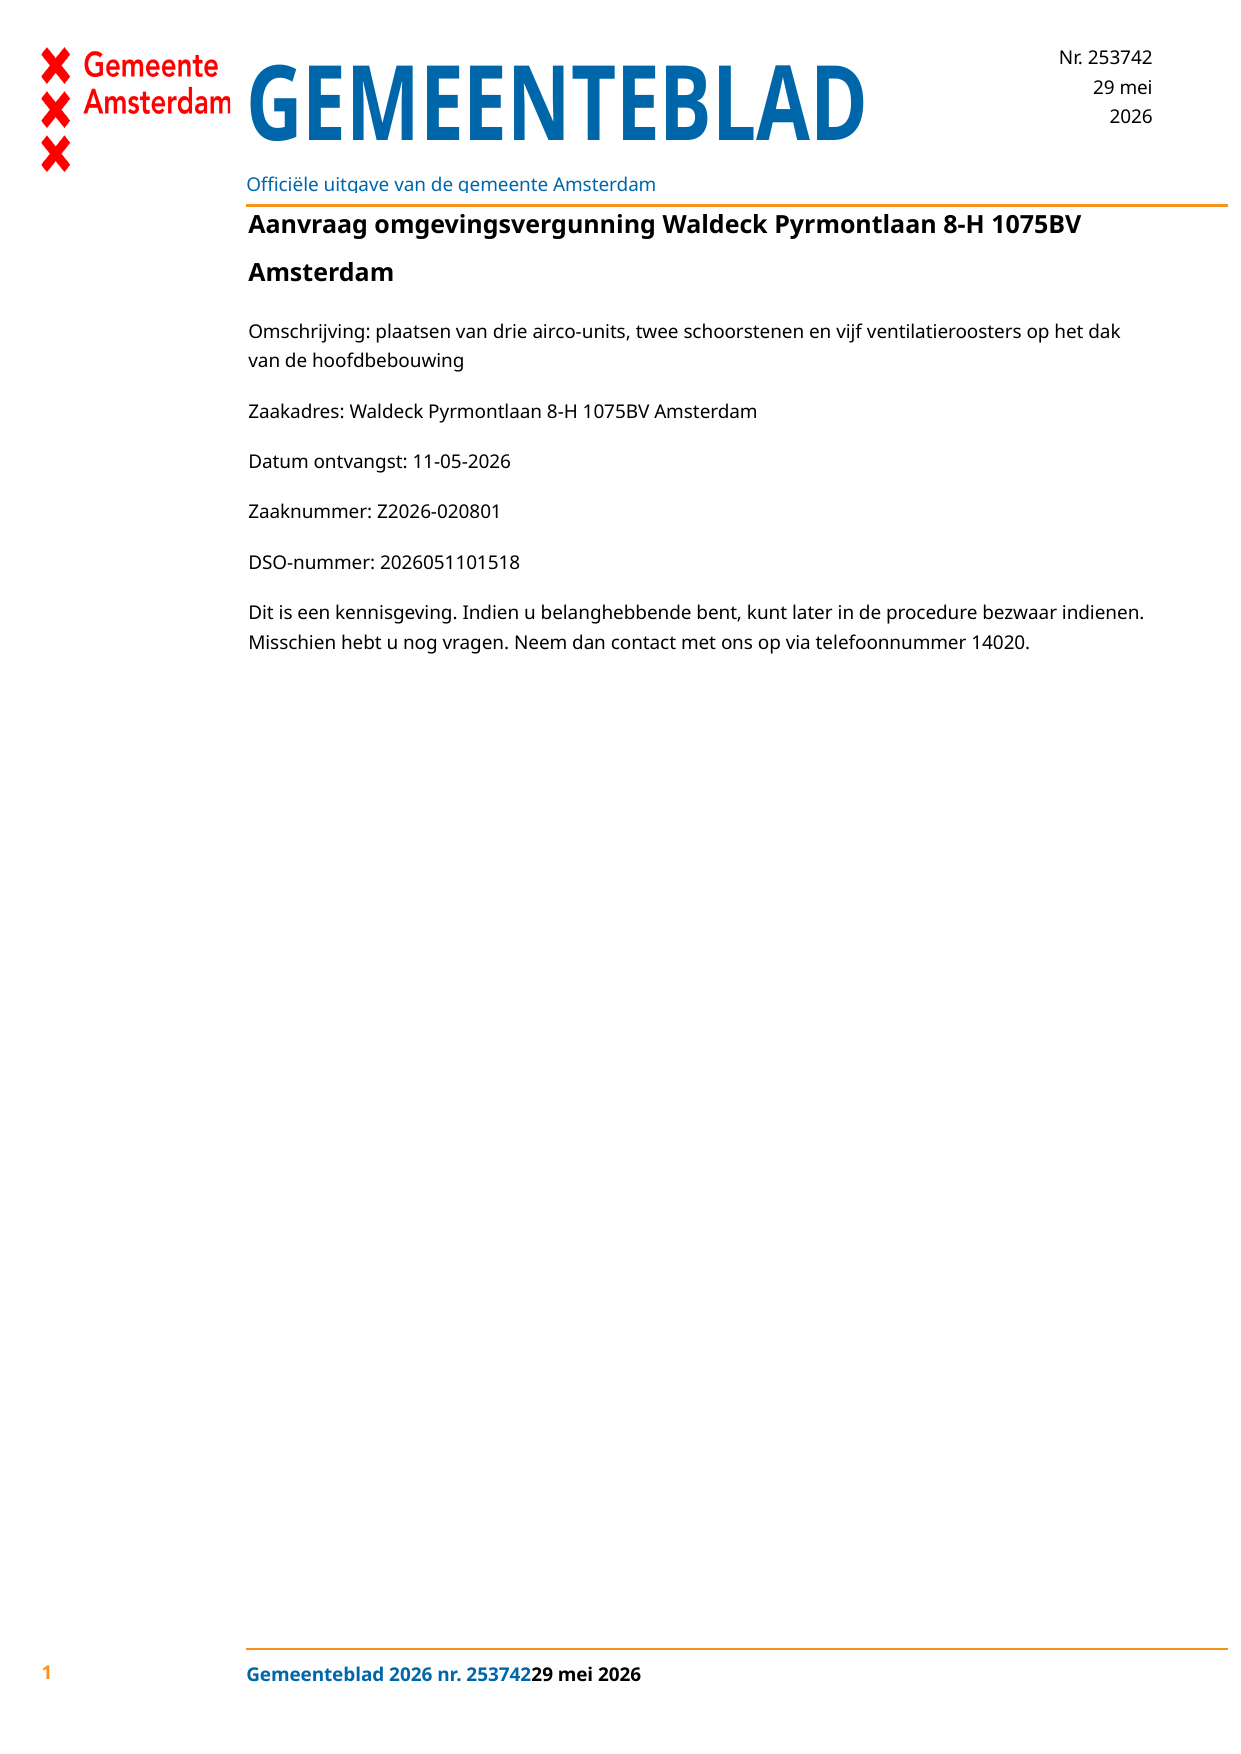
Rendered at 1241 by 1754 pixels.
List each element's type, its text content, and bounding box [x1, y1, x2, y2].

text DSO-nummer: 2026051101518 [248, 549, 1152, 575]
text Zaaknummer: Z2026-020801 [248, 499, 1152, 524]
text Zaakadres: Waldeck Pyrmontlaan 8-H 1075BV Amsterdam [248, 398, 1152, 424]
text Dit is een kennisgeving. Indien u belanghebbende bent, kunt later in de procedure bezwaar indienen. Misschien hebt u nog vragen. Neem dan contact met ons op via telefoonnummer 14020. [248, 599, 1152, 655]
text Datum ontvangst: 11-05-2026 [248, 448, 1152, 474]
text Omschrijving: plaatsen van drie airco-units, twee schoorstenen en vijf ventilatieroosters op het dak van de hoofdbebouwing [248, 318, 1152, 373]
text Aanvraag omgevingsvergunning Waldeck Pyrmontlaan 8-H 1075BV Amsterdam [248, 207, 1152, 288]
picture [41, 47, 231, 172]
